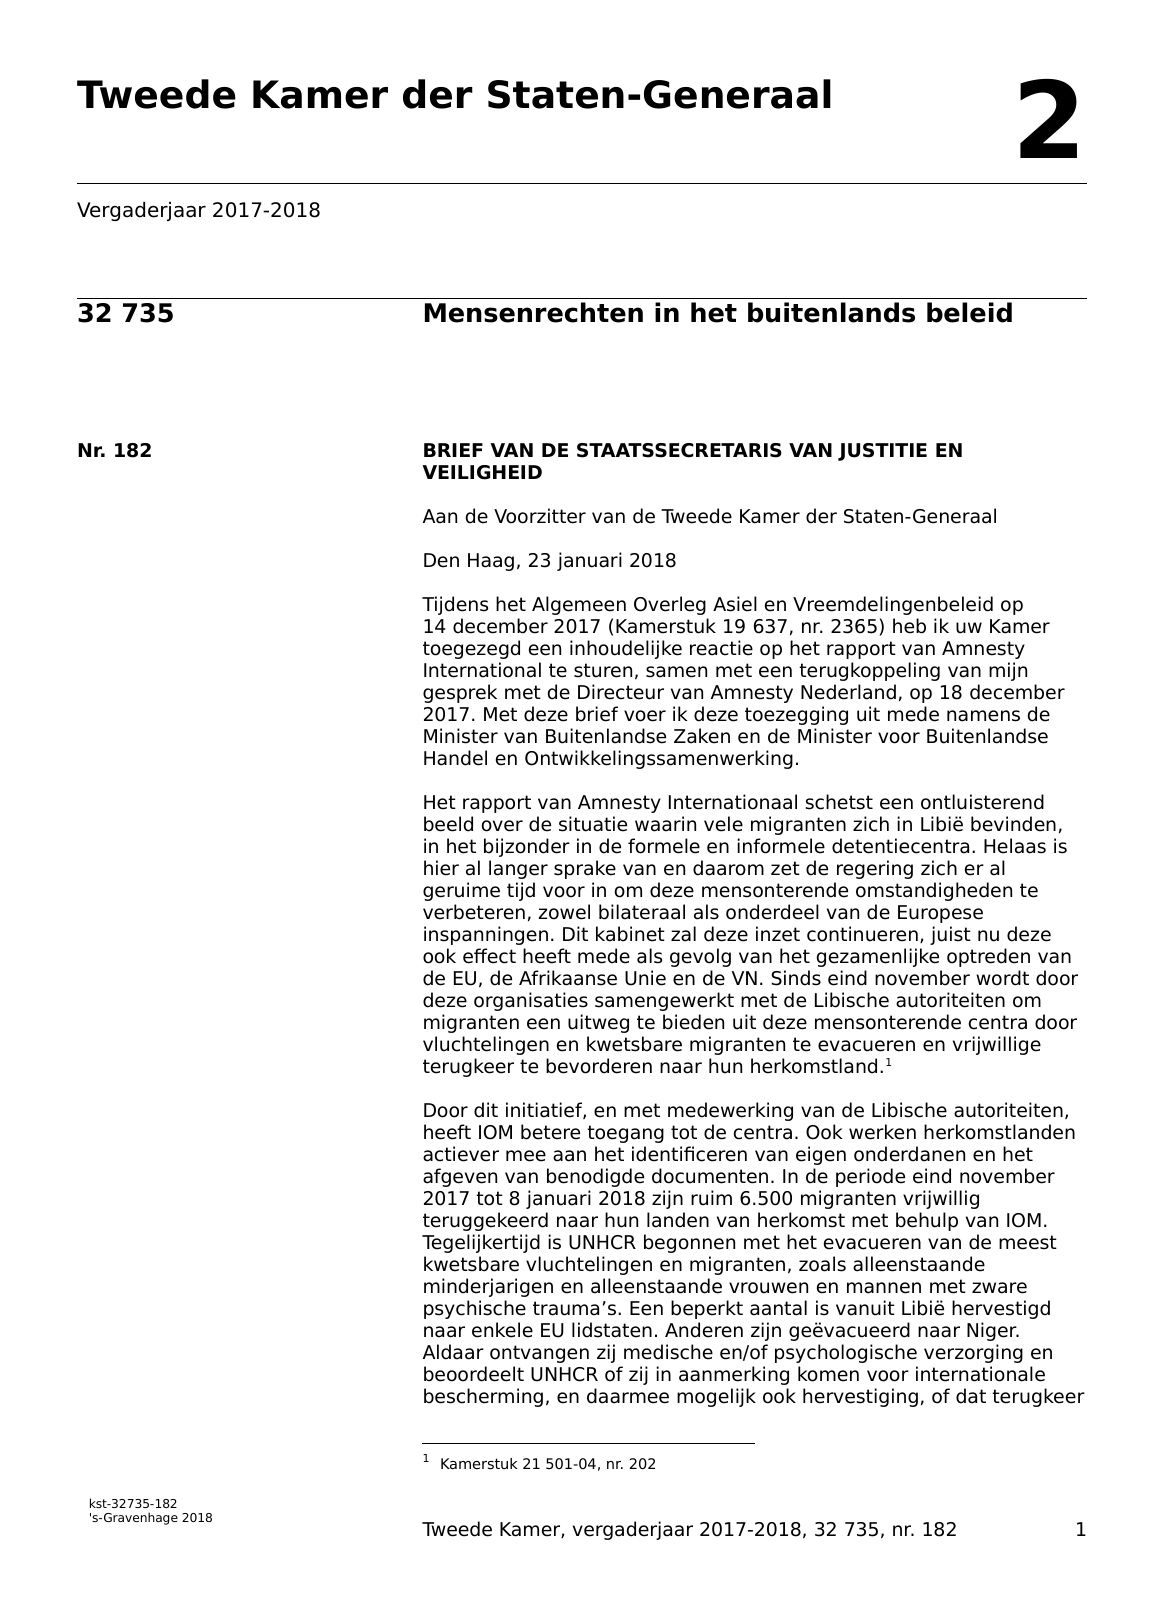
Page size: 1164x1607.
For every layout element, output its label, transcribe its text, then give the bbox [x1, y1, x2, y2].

subtitle 32 735 Mensenrechten in het buitenlands beleid [77, 299, 1087, 329]
text Kamerstuk 21 501-04, nr. 202 [422, 1452, 1087, 1474]
text Door dit initiatief, en met medewerking van de Libische autoriteiten, heeft IOM betere toegang tot de centra. Ook werken herkomstlanden actiever mee aan het identificeren van eigen onderdanen en het afgeven van benodigde documenten. In de periode eind november 2017 tot 8 januari 2018 zijn ruim 6.500 migranten vrijwillig teruggekeerd naar hun landen van herkomst met behulp van IOM. Tegelijkertijd is UNHCR begonnen met het evacueren van de meest kwetsbare vluchtelingen en migranten, zoals alleenstaande minderjarigen en alleenstaande vrouwen en mannen met zware psychische trauma’s. Een beperkt aantal is vanuit Libië hervestigd naar enkele EU lidstaten. Anderen zijn geëvacueerd naar Niger. Aldaar ontvangen zij medische en/of psychologische verzorging en beoordeelt UNHCR of zij in aanmerking komen voor internationale bescherming, en daarmee mogelijk ook hervestiging, of dat terugkeer [422, 1100, 1087, 1408]
table_header Tweede Kamer der Staten-Generaal [77, 59, 886, 183]
text Den Haag, 23 januari 2018 [422, 550, 1087, 572]
text Aan de Voorzitter van de Tweede Kamer der Staten-Generaal [422, 506, 1087, 528]
table_header 2 [886, 59, 1087, 183]
subtitle Nr. 182 BRIEF VAN DE STAATSSECRETARIS VAN JUSTITIE EN VEILIGHEID [77, 440, 1087, 484]
table_cell Vergaderjaar 2017-2018 [77, 184, 1087, 298]
text 's-Gravenhage 2018 [88, 1511, 323, 1525]
text kst-32735-182 [88, 1497, 323, 1511]
text Het rapport van Amnesty Internationaal schetst een ontluisterend beeld over de situatie waarin vele migranten zich in Libië bevinden, in het bijzonder in de formele en informele detentiecentra. Helaas is hier al langer sprake van en daarom zet de regering zich er al geruime tijd voor in om deze mensonterende omstandigheden te verbeteren, zowel bilateraal als onderdeel van de Europese inspanningen. Dit kabinet zal deze inzet continueren, juist nu deze ook effect heeft mede als gevolg van het gezamenlijke optreden van de EU, de Afrikaanse Unie en de VN. Sinds eind november wordt door deze organisaties samengewerkt met de Libische autoriteiten om migranten een uitweg te bieden uit deze mensonterende centra door vluchtelingen en kwetsbare migranten te evacueren en vrijwillige terugkeer te bevorderen naar hun herkomstland. [422, 792, 1087, 1078]
text Tijdens het Algemeen Overleg Asiel en Vreemdelingenbeleid op 14 december 2017 (Kamerstuk 19 637, nr. 2365) heb ik uw Kamer toegezegd een inhoudelijke reactie op het rapport van Amnesty International te sturen, samen met een terugkoppeling van mijn gesprek met de Directeur van Amnesty Nederland, op 18 december 2017. Met deze brief voer ik deze toezegging uit mede namens de Minister van Buitenlandse Zaken en de Minister voor Buitenlandse Handel en Ontwikkelingssamenwerking. [422, 594, 1087, 770]
